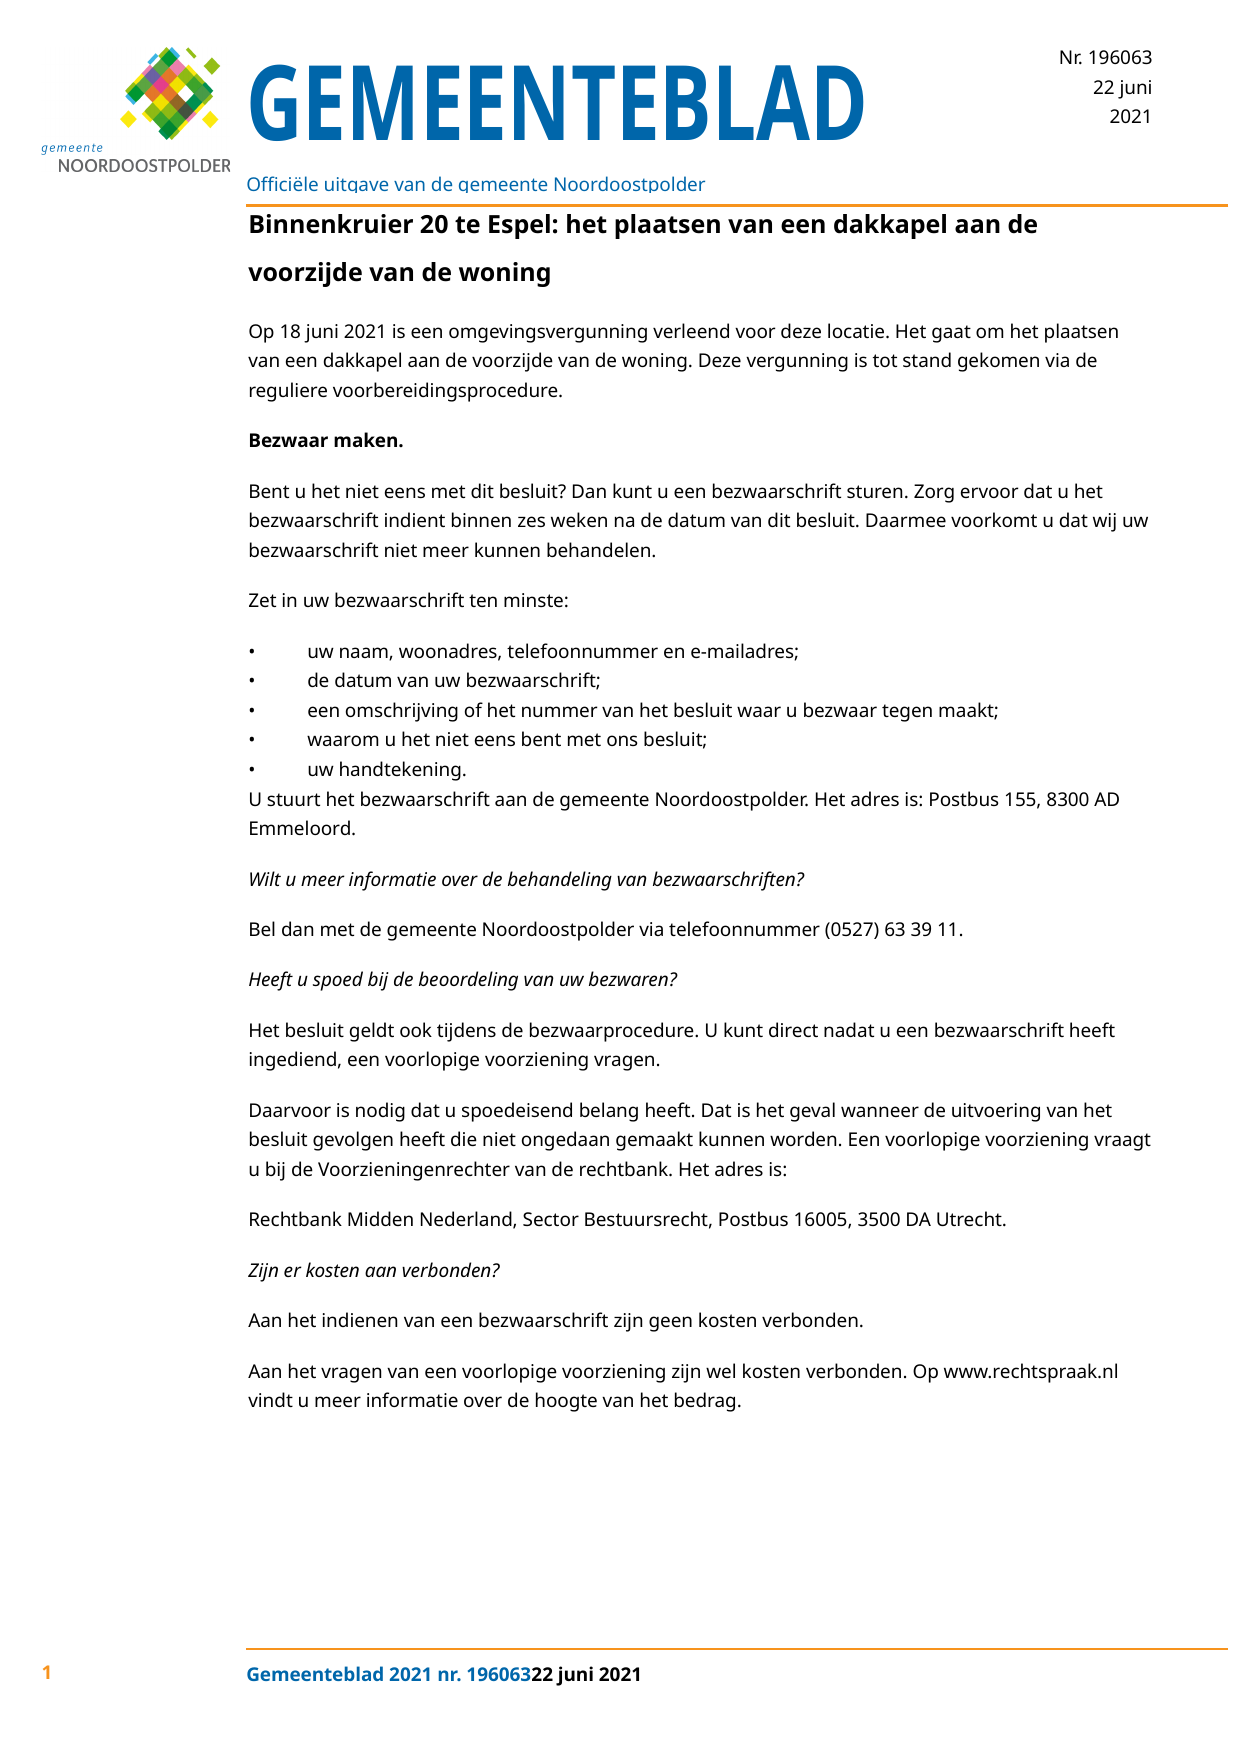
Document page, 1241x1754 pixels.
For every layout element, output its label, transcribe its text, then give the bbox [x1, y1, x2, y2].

text Aan het indienen van een bezwaarschrift zijn geen kosten verbonden. [248, 1307, 1152, 1333]
text Aan het vragen van een voorlopige voorziening zijn wel kosten verbonden. Op www.rechtspraak.nl vindt u meer informatie over de hoogte van het bedrag. [248, 1358, 1152, 1413]
text Zijn er kosten aan verbonden? [248, 1257, 1152, 1283]
text Binnenkruier 20 te Espel: het plaatsen van een dakkapel aan de voorzijde van de woning [248, 207, 1152, 288]
text U stuurt het bezwaarschrift aan de gemeente Noordoostpolder. Het adres is: Postbus 155, 8300 AD Emmeloord. [248, 786, 1152, 841]
text Rechtbank Midden Nederland, Sector Bestuursrecht, Postbus 16005, 3500 DA Utrecht. [248, 1207, 1152, 1232]
text Bent u het niet eens met dit besluit? Dan kunt u een bezwaarschrift sturen. Zorg ervoor dat u het bezwaarschrift indient binnen zes weken na de datum van dit besluit. Daarmee voorkomt u dat wij uw bezwaarschrift niet meer kunnen behandelen. [248, 478, 1152, 563]
list waarom u het niet eens bent met ons besluit; [248, 727, 1152, 752]
text Bezwaar maken. [248, 427, 1152, 453]
text Bel dan met de gemeente Noordoostpolder via telefoonnummer (0527) 63 39 11. [248, 916, 1152, 942]
text Het besluit geldt ook tijdens de bezwaarprocedure. U kunt direct nadat u een bezwaarschrift heeft ingediend, een voorlopige voorziening vragen. [248, 1017, 1152, 1072]
text Zet in uw bezwaarschrift ten minste: [248, 587, 1152, 613]
text Wilt u meer informatie over de behandeling van bezwaarschriften? [248, 866, 1152, 892]
text Daarvoor is nodig dat u spoedeisend belang heeft. Dat is het geval wanneer de uitvoering van het besluit gevolgen heeft die niet ongedaan gemaakt kunnen worden. Een voorlopige voorziening vraagt u bij de Voorzieningenrechter van de rechtbank. Het adres is: [248, 1097, 1152, 1182]
text Op 18 juni 2021 is een omgevingsvergunning verleend voor deze locatie. Het gaat om het plaatsen van een dakkapel aan de voorzijde van de woning. Deze vergunning is tot stand gekomen via de reguliere voorbereidingsprocedure. [248, 318, 1152, 403]
list uw handtekening. [248, 756, 1152, 782]
picture [41, 47, 231, 172]
list de datum van uw bezwaarschrift; [248, 667, 1152, 693]
list uw naam, woonadres, telefoonnummer en e-mailadres; [248, 638, 1152, 664]
text Heeft u spoed bij de beoordeling van uw bezwaren? [248, 967, 1152, 992]
list een omschrijving of het nummer van het besluit waar u bezwaar tegen maakt; [248, 697, 1152, 723]
